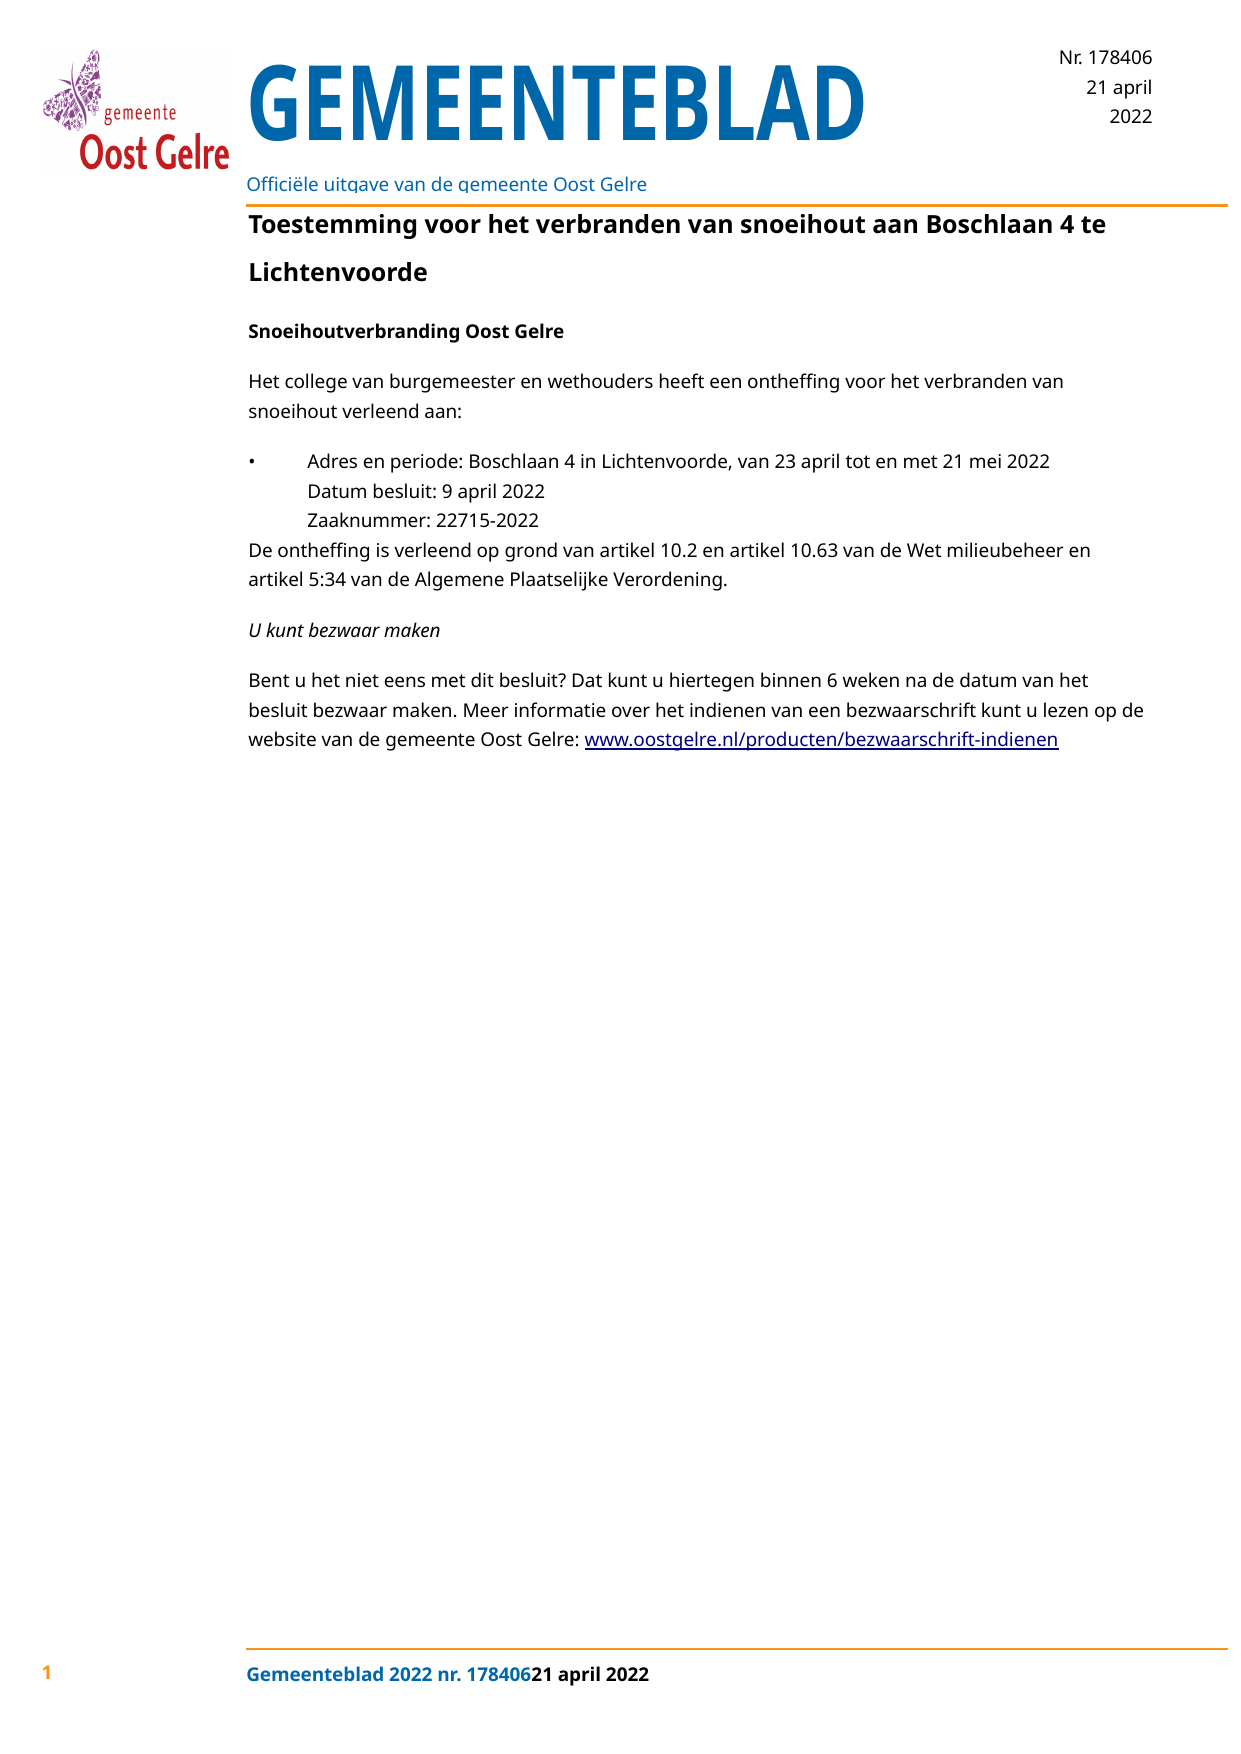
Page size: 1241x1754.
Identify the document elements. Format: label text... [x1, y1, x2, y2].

picture [41, 47, 231, 172]
text U kunt bezwaar maken [248, 617, 1152, 643]
text Toestemming voor het verbranden van snoeihout aan Boschlaan 4 te Lichtenvoorde [248, 207, 1152, 288]
text Snoeihoutverbranding Oost Gelre [248, 318, 1152, 344]
text Bent u het niet eens met dit besluit? Dat kunt u hiertegen binnen 6 weken na de datum van het besluit bezwaar maken. Meer informatie over het indienen van een bezwaarschrift kunt u lezen op de website van de gemeente Oost Gelre: www.oostgelre.nl/producten/bezwaarschrift-indienen [248, 667, 1152, 752]
list Adres en periode: Boschlaan 4 in Lichtenvoorde, van 23 april tot en met 21 mei 2022 [248, 448, 1152, 474]
list Datum besluit: 9 april 2022 [248, 478, 1152, 504]
list Zaaknummer: 22715-2022 [248, 507, 1152, 533]
text De ontheffing is verleend op grond van artikel 10.2 en artikel 10.63 van de Wet milieubeheer en artikel 5:34 van de Algemene Plaatselijke Verordening. [248, 537, 1152, 592]
text Het college van burgemeester en wethouders heeft een ontheffing voor het verbranden van snoeihout verleend aan: [248, 368, 1152, 424]
